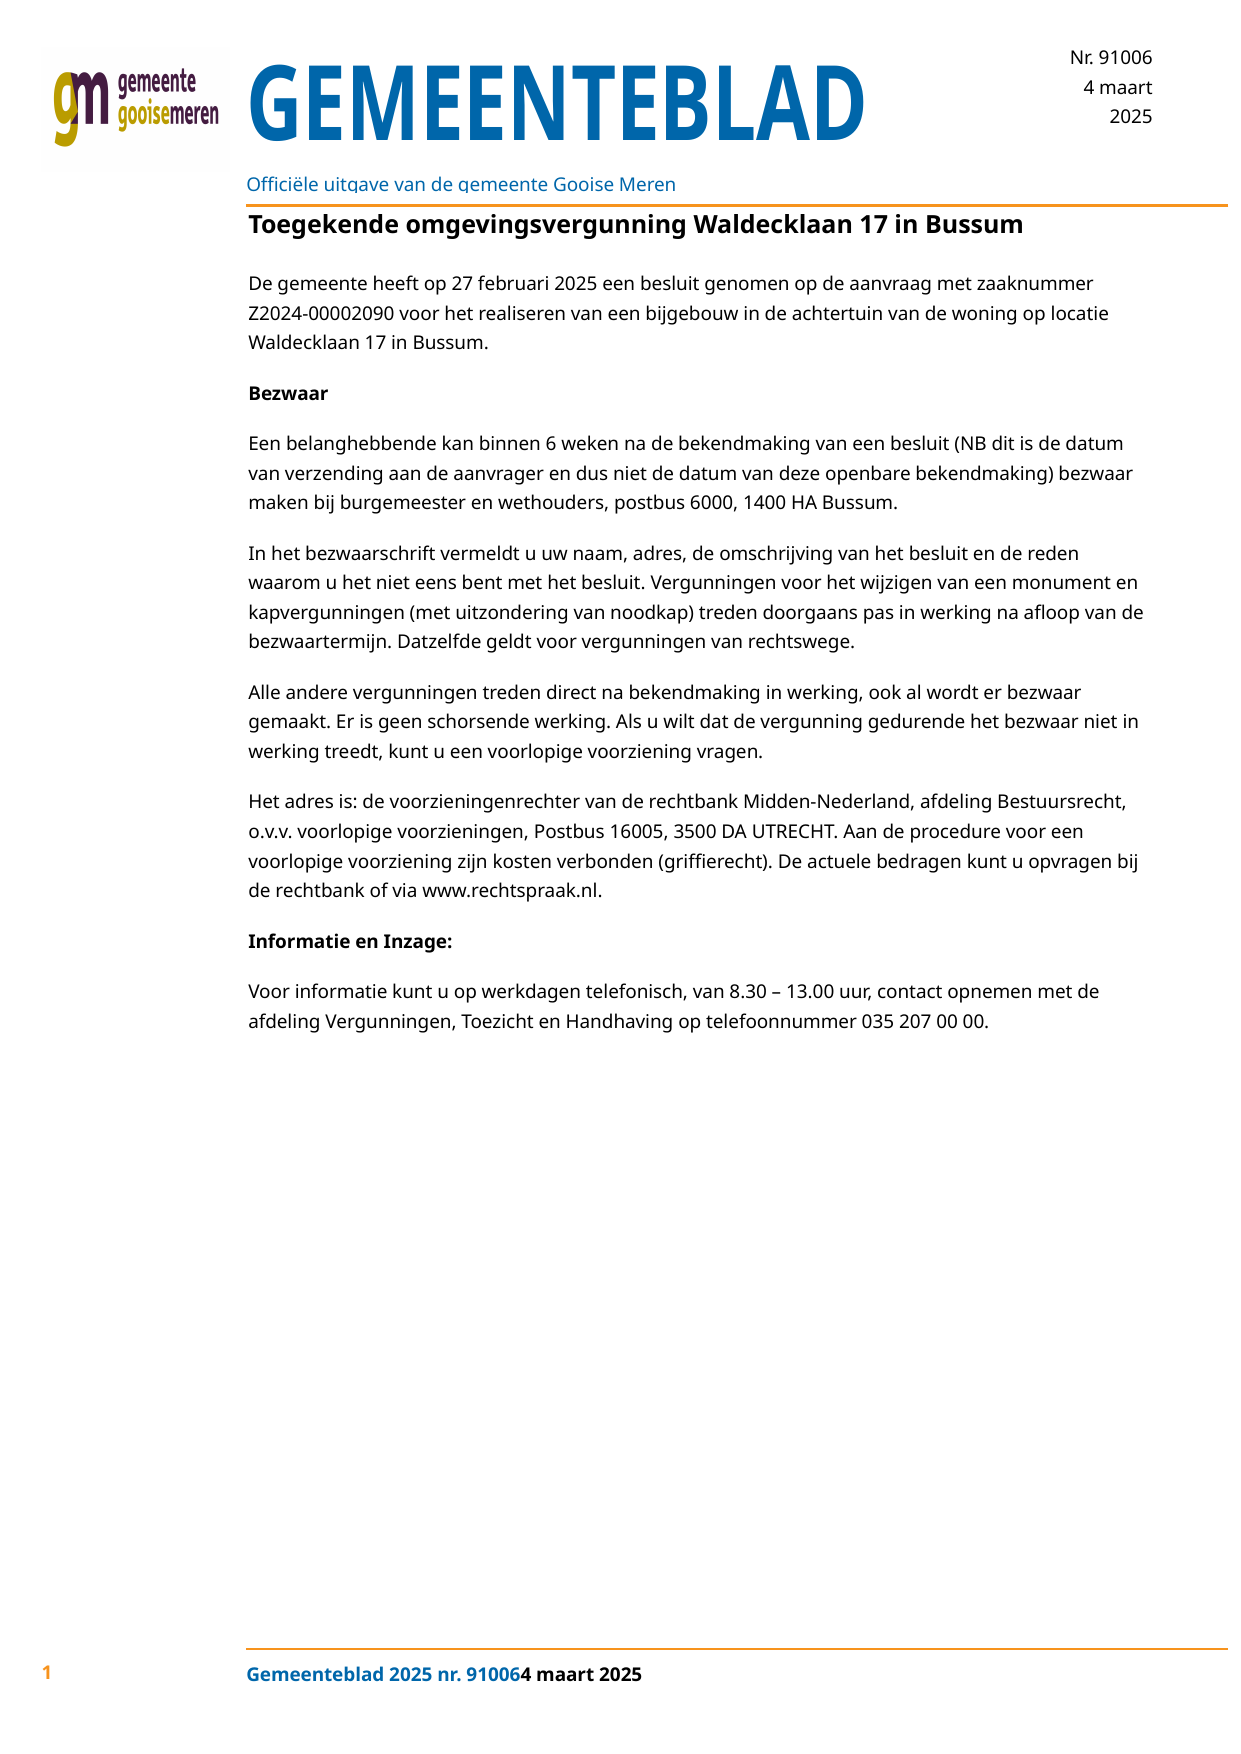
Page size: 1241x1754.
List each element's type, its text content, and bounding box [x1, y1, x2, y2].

text Alle andere vergunningen treden direct na bekendmaking in werking, ook al wordt er bezwaar gemaakt. Er is geen schorsende werking. Als u wilt dat de vergunning gedurende het bezwaar niet in werking treedt, kunt u een voorlopige voorziening vragen. [248, 679, 1152, 764]
text Een belanghebbende kan binnen 6 weken na de bekendmaking van een besluit (NB dit is de datum van verzending aan de aanvrager en dus niet de datum van deze openbare bekendmaking) bezwaar maken bij burgemeester en wethouders, postbus 6000, 1400 HA Bussum. [248, 430, 1152, 515]
text De gemeente heeft op 27 februari 2025 een besluit genomen op de aanvraag met zaaknummer Z2024-00002090 voor het realiseren van een bijgebouw in de achtertuin van de woning op locatie Waldecklaan 17 in Bussum. [248, 270, 1152, 355]
text Het adres is: de voorzieningenrechter van de rechtbank Midden-Nederland, afdeling Bestuursrecht, o.v.v. voorlopige voorzieningen, Postbus 16005, 3500 DA UTRECHT. Aan de procedure voor een voorlopige voorziening zijn kosten verbonden (griffierecht). De actuele bedragen kunt u opvragen bij de rechtbank of via www.rechtspraak.nl. [248, 789, 1152, 903]
text Toegekende omgevingsvergunning Waldecklaan 17 in Bussum [248, 207, 1152, 241]
text Informatie en Inzage: [248, 928, 1152, 953]
text In het bezwaarschrift vermeldt u uw naam, adres, de omschrijving van het besluit en de reden waarom u het niet eens bent met het besluit. Vergunningen voor het wijzigen van een monument en kapvergunningen (met uitzondering van noodkap) treden doorgaans pas in werking na afloop van de bezwaartermijn. Datzelfde geldt voor vergunningen van rechtswege. [248, 540, 1152, 654]
picture [41, 47, 231, 172]
text Bezwaar [248, 380, 1152, 406]
text Voor informatie kunt u op werkdagen telefonisch, van 8.30 – 13.00 uur, contact opnemen met de afdeling Vergunningen, Toezicht en Handhaving op telefoonnummer 035 207 00 00. [248, 978, 1152, 1033]
